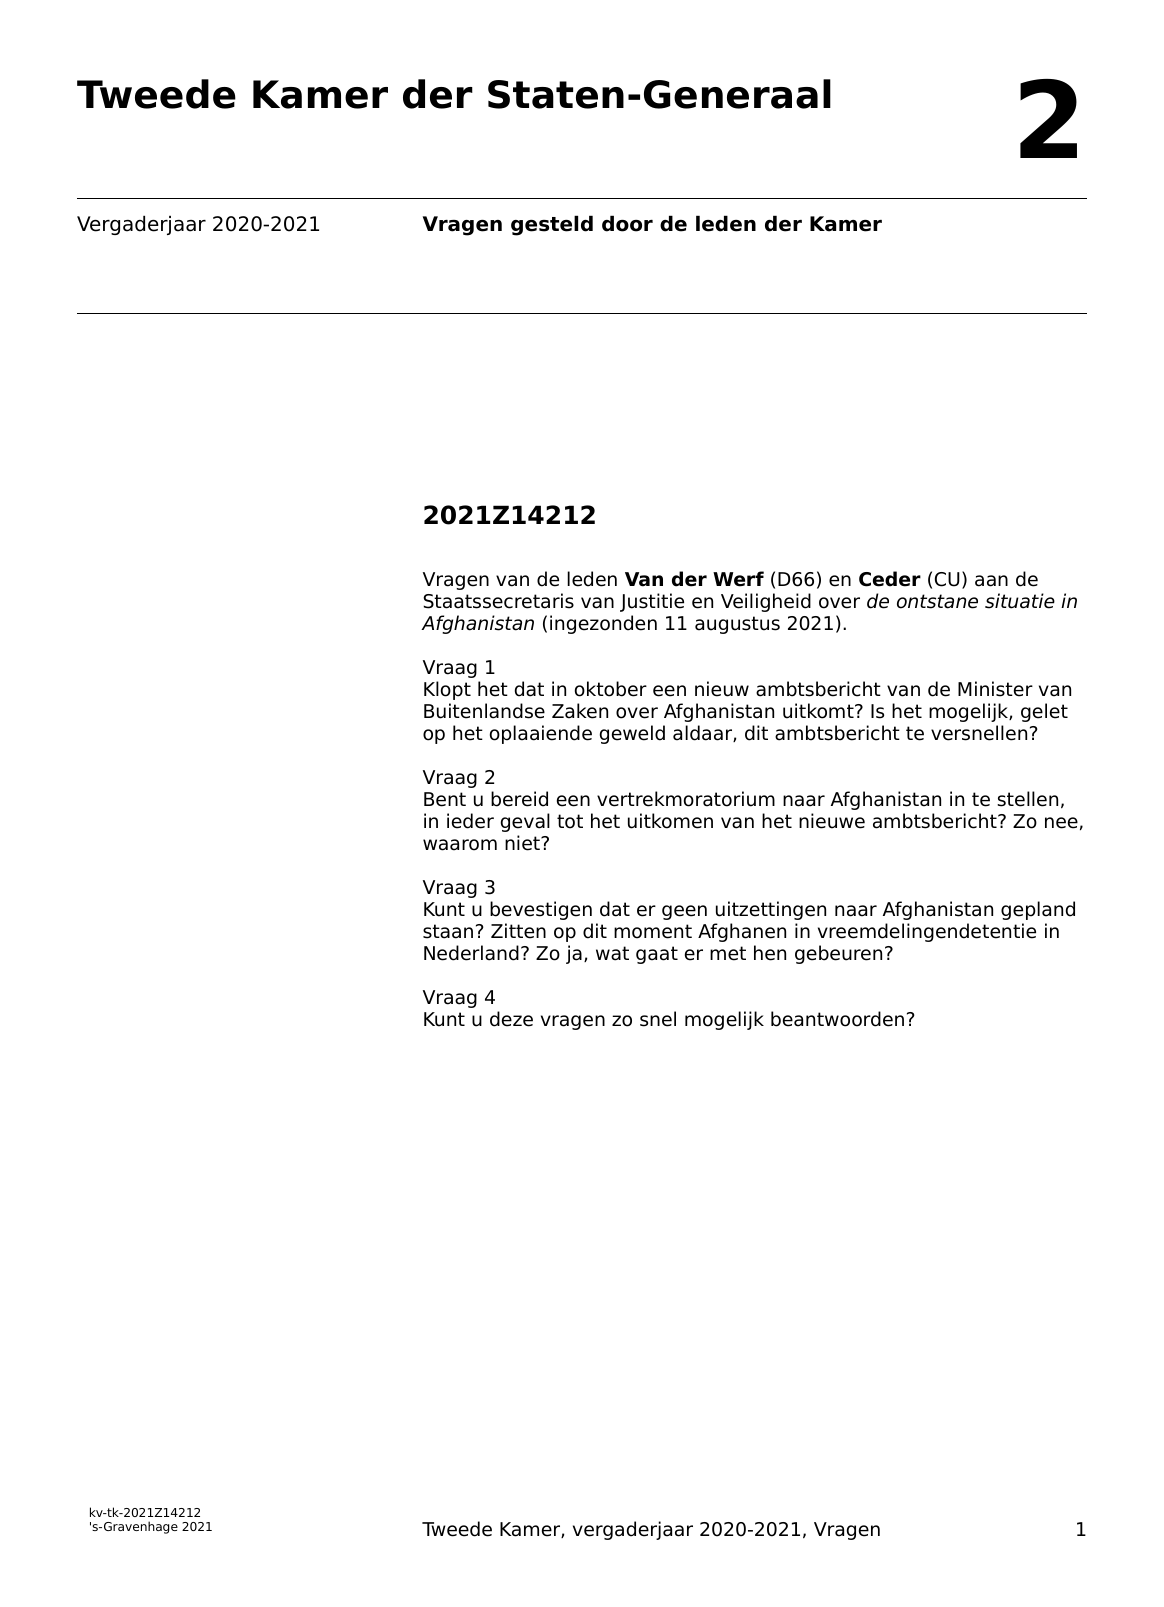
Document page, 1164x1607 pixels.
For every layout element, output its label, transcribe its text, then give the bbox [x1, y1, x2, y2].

text Kunt u bevestigen dat er geen uitzettingen naar Afghanistan gepland staan? Zitten op dit moment Afghanen in vreemdelingendetentie in Nederland? Zo ja, wat gaat er met hen gebeuren? [422, 899, 1087, 965]
text Kunt u deze vragen zo snel mogelijk beantwoorden? [422, 1009, 1087, 1031]
table_header 2 [886, 59, 1087, 198]
text Vraag 3 [422, 877, 1087, 899]
text Klopt het dat in oktober een nieuw ambtsbericht van de Minister van Buitenlandse Zaken over Afghanistan uitkomt? Is het mogelijk, gelet op het oplaaiende geweld aldaar, dit ambtsbericht te versnellen? [422, 679, 1087, 745]
text Bent u bereid een vertrekmoratorium naar Afghanistan in te stellen, in ieder geval tot het uitkomen van het nieuwe ambtsbericht? Zo nee, waarom niet? [422, 789, 1087, 855]
text 2021Z14212 [422, 501, 1087, 531]
text kv-tk-2021Z14212 [88, 1506, 323, 1520]
table_header Tweede Kamer der Staten-Generaal [77, 59, 886, 198]
table_cell Vergaderjaar 2020-2021 [77, 199, 422, 313]
text Vraag 1 [422, 657, 1087, 679]
text Vragen van de leden Van der Werf (D66) en Ceder (CU) aan de Staatssecretaris van Justitie en Veiligheid over de ontstane situatie in Afghanistan (ingezonden 11 augustus 2021). [422, 569, 1087, 635]
text 's-Gravenhage 2021 [88, 1520, 323, 1534]
text Vraag 4 [422, 987, 1087, 1009]
text Vraag 2 [422, 767, 1087, 789]
table_cell Vragen gesteld door de leden der Kamer [422, 199, 1087, 313]
